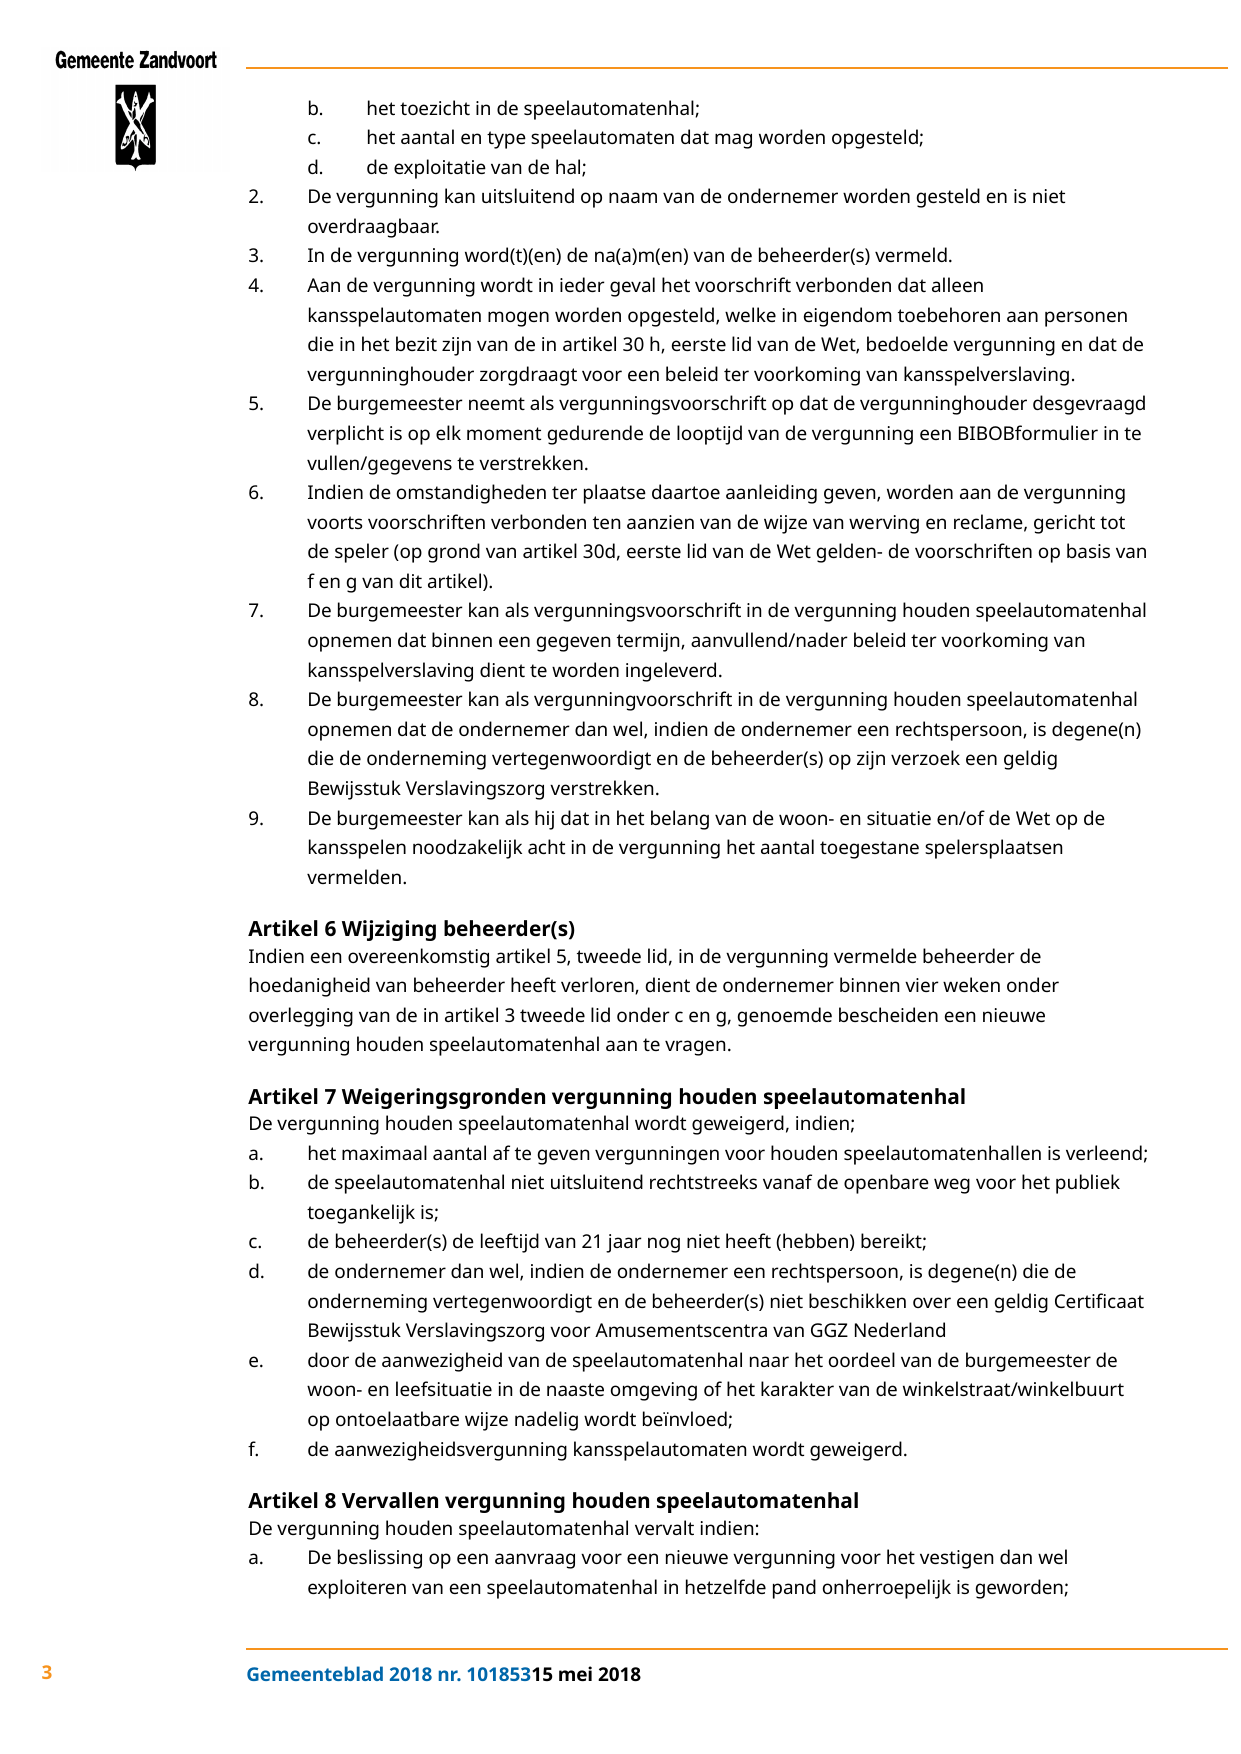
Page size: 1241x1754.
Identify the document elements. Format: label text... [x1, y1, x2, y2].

text De vergunning houden speelautomatenhal wordt geweigerd, indien; [248, 1110, 1152, 1136]
list In de vergunning word(t)(en) de na(a)m(en) van de beheerder(s) vermeld. [248, 243, 1152, 268]
list De burgemeester kan als hij dat in het belang van de woon- en situatie en/of de Wet op de kansspelen noodzakelijk acht in de vergunning het aantal toegestane spelersplaatsen vermelden. [248, 805, 1152, 890]
text Artikel 6 Wijziging beheerder(s) [248, 914, 1152, 943]
list de speelautomatenhal niet uitsluitend rechtstreeks vanaf de openbare weg voor het publiek toegankelijk is; [248, 1169, 1152, 1225]
list door de aanwezigheid van de speelautomatenhal naar het oordeel van de burgemeester de woon- en leefsituatie in de naaste omgeving of het karakter van de winkelstraat/winkelbuurt op ontoelaatbare wijze nadelig wordt beïnvloed; [248, 1347, 1152, 1432]
list De beslissing op een aanvraag voor een nieuwe vergunning voor het vestigen dan wel exploiteren van een speelautomatenhal in hetzelfde pand onherroepelijk is geworden; [248, 1544, 1152, 1599]
list De burgemeester kan als vergunningsvoorschrift in de vergunning houden speelautomatenhal opnemen dat binnen een gegeven termijn, aanvullend/nader beleid ter voorkoming van kansspelverslaving dient te worden ingeleverd. [248, 598, 1152, 683]
list het aantal en type speelautomaten dat mag worden opgesteld; [307, 124, 1152, 150]
picture [41, 47, 231, 172]
list het maximaal aantal af te geven vergunningen voor houden speelautomatenhallen is verleend; [248, 1140, 1152, 1166]
list De burgemeester neemt als vergunningsvoorschrift op dat de vergunninghouder desgevraagd verplicht is op elk moment gedurende de looptijd van de vergunning een BIBOBformulier in te vullen/gegevens te verstrekken. [248, 391, 1152, 476]
list de aanwezigheidsvergunning kansspelautomaten wordt geweigerd. [248, 1436, 1152, 1462]
list Indien de omstandigheden ter plaatse daartoe aanleiding geven, worden aan de vergunning voorts voorschriften verbonden ten aanzien van de wijze van werving en reclame, gericht tot de speler (op grond van artikel 30d, eerste lid van de Wet gelden- de voorschriften op basis van f en g van dit artikel). [248, 479, 1152, 594]
text Indien een overeenkomstig artikel 5, tweede lid, in de vergunning vermelde beheerder de hoedanigheid van beheerder heeft verloren, dient de ondernemer binnen vier weken onder overlegging van de in artikel 3 tweede lid onder c en g, genoemde bescheiden een nieuwe vergunning houden speelautomatenhal aan te vragen. [248, 943, 1152, 1057]
text Artikel 8 Vervallen vergunning houden speelautomatenhal [248, 1486, 1152, 1515]
list de exploitatie van de hal; [307, 154, 1152, 180]
list Aan de vergunning wordt in ieder geval het voorschrift verbonden dat alleen kansspelautomaten mogen worden opgesteld, welke in eigendom toebehoren aan personen die in het bezit zijn van de in artikel 30 h, eerste lid van de Wet, bedoelde vergunning en dat de vergunninghouder zorgdraagt voor een beleid ter voorkoming van kansspelverslaving. [248, 272, 1152, 387]
list De burgemeester kan als vergunningvoorschrift in de vergunning houden speelautomatenhal opnemen dat de ondernemer dan wel, indien de ondernemer een rechtspersoon, is degene(n) die de onderneming vertegenwoordigt en de beheerder(s) op zijn verzoek een geldig Bewijsstuk Verslavingszorg verstrekken. [248, 686, 1152, 801]
list de beheerder(s) de leeftijd van 21 jaar nog niet heeft (hebben) bereikt; [248, 1229, 1152, 1254]
text De vergunning houden speelautomatenhal vervalt indien: [248, 1515, 1152, 1540]
list de ondernemer dan wel, indien de ondernemer een rechtspersoon, is degene(n) die de onderneming vertegenwoordigt en de beheerder(s) niet beschikken over een geldig Certificaat Bewijsstuk Verslavingszorg voor Amusementscentra van GGZ Nederland [248, 1258, 1152, 1343]
list De vergunning kan uitsluitend op naam van de ondernemer worden gesteld en is niet overdraagbaar. [248, 183, 1152, 239]
text Artikel 7 Weigeringsgronden vergunning houden speelautomatenhal [248, 1082, 1152, 1110]
list het toezicht in de speelautomatenhal; [307, 95, 1152, 121]
